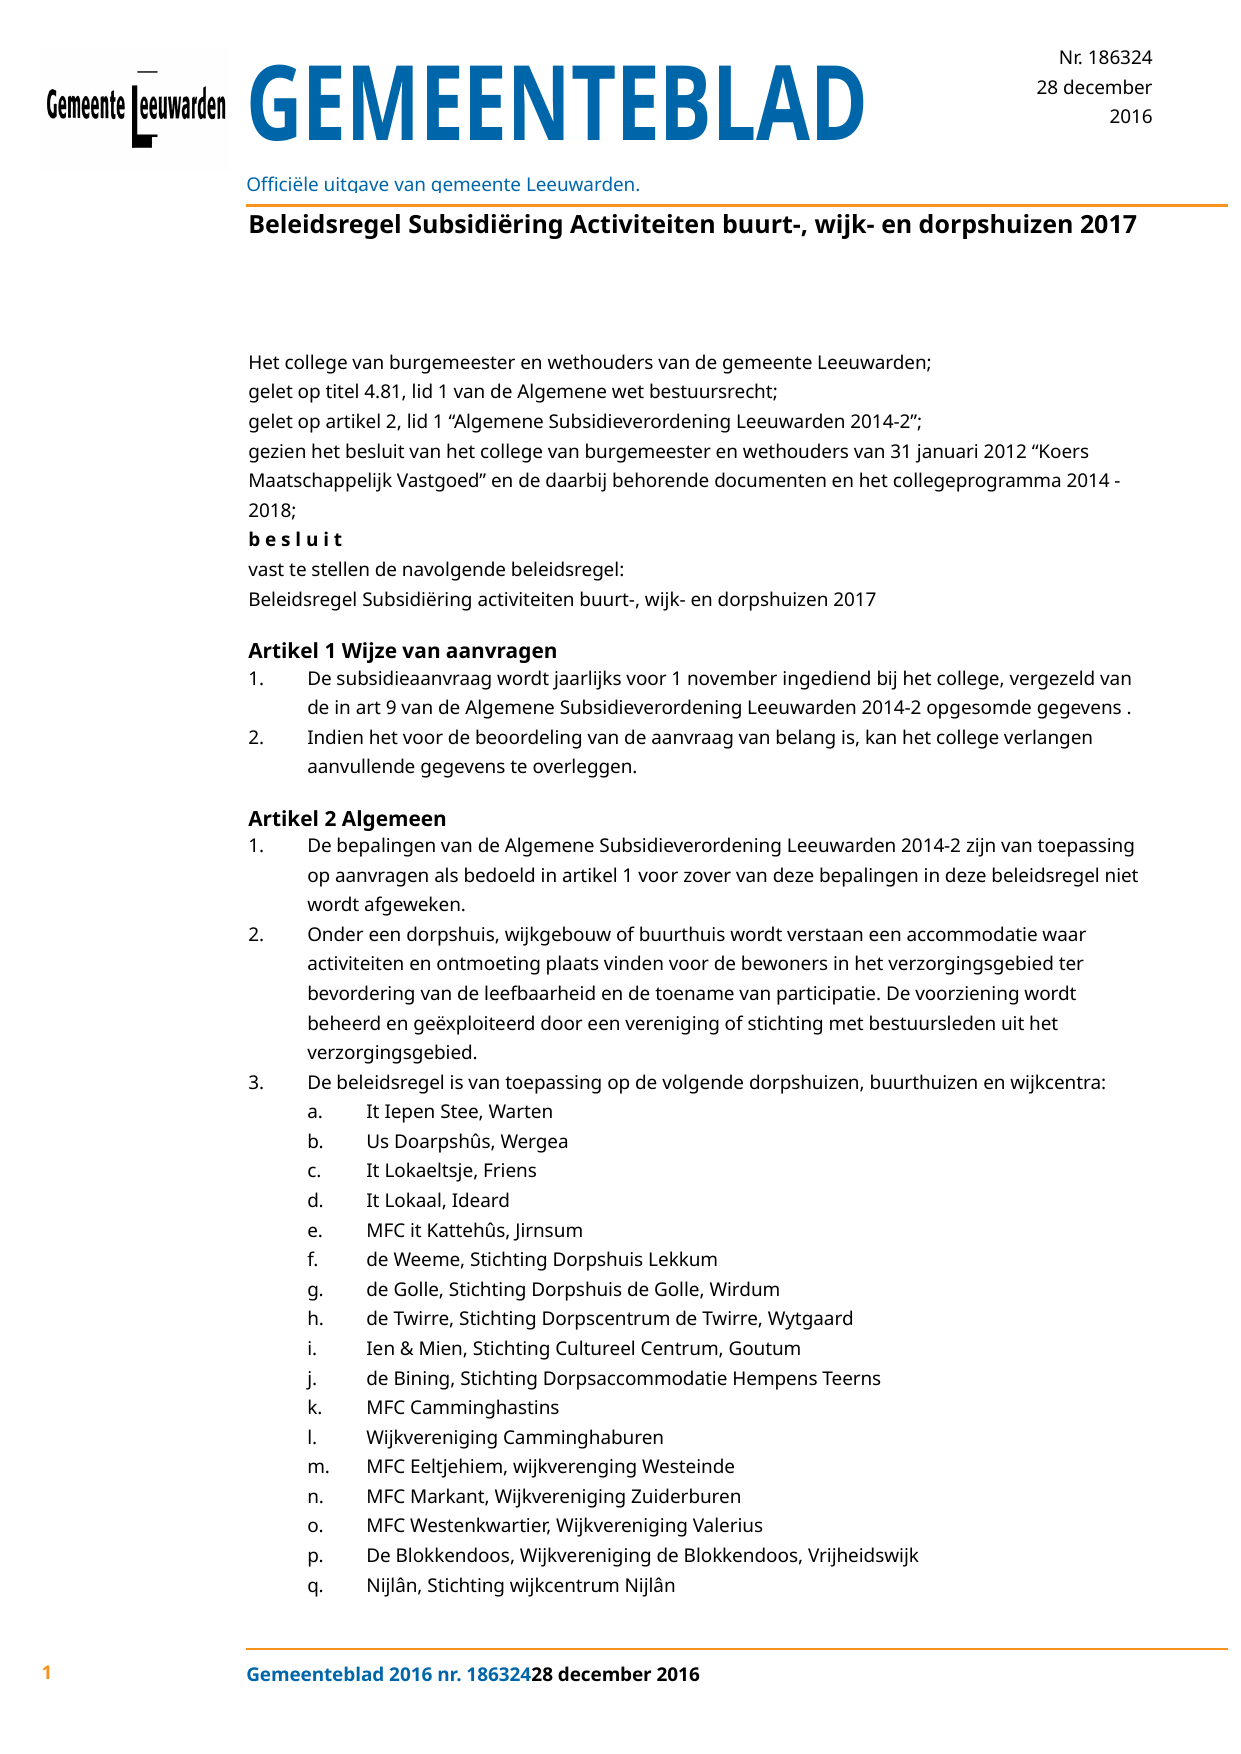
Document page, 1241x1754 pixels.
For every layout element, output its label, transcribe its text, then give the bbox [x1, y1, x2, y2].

picture [41, 47, 231, 172]
list MFC Eeltjehiem, wijkverenging Westeinde [307, 1453, 1152, 1479]
list MFC Westenkwartier, Wijkvereniging Valerius [307, 1513, 1152, 1538]
text Het college van burgemeester en wethouders van de gemeente Leeuwarden; [248, 349, 1152, 375]
text gezien het besluit van het college van burgemeester en wethouders van 31 januari 2012 “Koers Maatschappelijk Vastgoed” en de daarbij behorende documenten en het collegeprogramma 2014 - 2018; [248, 438, 1152, 523]
list De beleidsregel is van toepassing op de volgende dorpshuizen, buurthuizen en wijkcentra: [248, 1069, 1152, 1095]
text vast te stellen de navolgende beleidsregel: [248, 556, 1152, 582]
list Onder een dorpshuis, wijkgebouw of buurthuis wordt verstaan een accommodatie waar activiteiten en ontmoeting plaats vinden voor de bewoners in het verzorgingsgebied ter bevordering van de leefbaarheid en de toename van participatie. De voorziening wordt beheerd en geëxploiteerd door een vereniging of stichting met bestuursleden uit het verzorgingsgebied. [248, 921, 1152, 1065]
text gelet op titel 4.81, lid 1 van de Algemene wet bestuursrecht; [248, 379, 1152, 404]
list Us Doarpshûs, Wergea [307, 1128, 1152, 1154]
list It Lokaeltsje, Friens [307, 1158, 1152, 1183]
list de Bining, Stichting Dorpsaccommodatie Hempens Teerns [307, 1365, 1152, 1391]
text gelet op artikel 2, lid 1 “Algemene Subsidieverordening Leeuwarden 2014-2”; [248, 408, 1152, 434]
list Nijlân, Stichting wijkcentrum Nijlân [307, 1572, 1152, 1598]
list Indien het voor de beoordeling van de aanvraag van belang is, kan het college verlangen aanvullende gegevens te overleggen. [248, 724, 1152, 779]
list It Lokaal, Ideard [307, 1187, 1152, 1213]
list de Weeme, Stichting Dorpshuis Lekkum [307, 1246, 1152, 1272]
text Beleidsregel Subsidiëring activiteiten buurt-, wijk- en dorpshuizen 2017 [248, 586, 1152, 612]
text Beleidsregel Subsidiëring Activiteiten buurt-, wijk- en dorpshuizen 2017 [248, 207, 1152, 241]
text b e s l u i t [248, 527, 1152, 552]
text Artikel 1 Wijze van aanvragen [248, 636, 1152, 665]
list De subsidieaanvraag wordt jaarlijks voor 1 november ingediend bij het college, vergezeld van de in art 9 van de Algemene Subsidieverordening Leeuwarden 2014-2 opgesomde gegevens . [248, 665, 1152, 720]
list De Blokkendoos, Wijkvereniging de Blokkendoos, Vrijheidswijk [307, 1542, 1152, 1568]
list Wijkvereniging Camminghaburen [307, 1424, 1152, 1450]
list De bepalingen van de Algemene Subsidieverordening Leeuwarden 2014-2 zijn van toepassing op aanvragen als bedoeld in artikel 1 voor zover van deze bepalingen in deze beleidsregel niet wordt afgeweken. [248, 832, 1152, 917]
list de Twirre, Stichting Dorpscentrum de Twirre, Wytgaard [307, 1306, 1152, 1331]
text Artikel 2 Algemeen [248, 804, 1152, 832]
list MFC it Kattehûs, Jirnsum [307, 1217, 1152, 1243]
list It Iepen Stee, Warten [307, 1098, 1152, 1124]
list Ien & Mien, Stichting Cultureel Centrum, Goutum [307, 1335, 1152, 1361]
list MFC Camminghastins [307, 1394, 1152, 1420]
list de Golle, Stichting Dorpshuis de Golle, Wirdum [307, 1276, 1152, 1302]
list MFC Markant, Wijkvereniging Zuiderburen [307, 1483, 1152, 1509]
